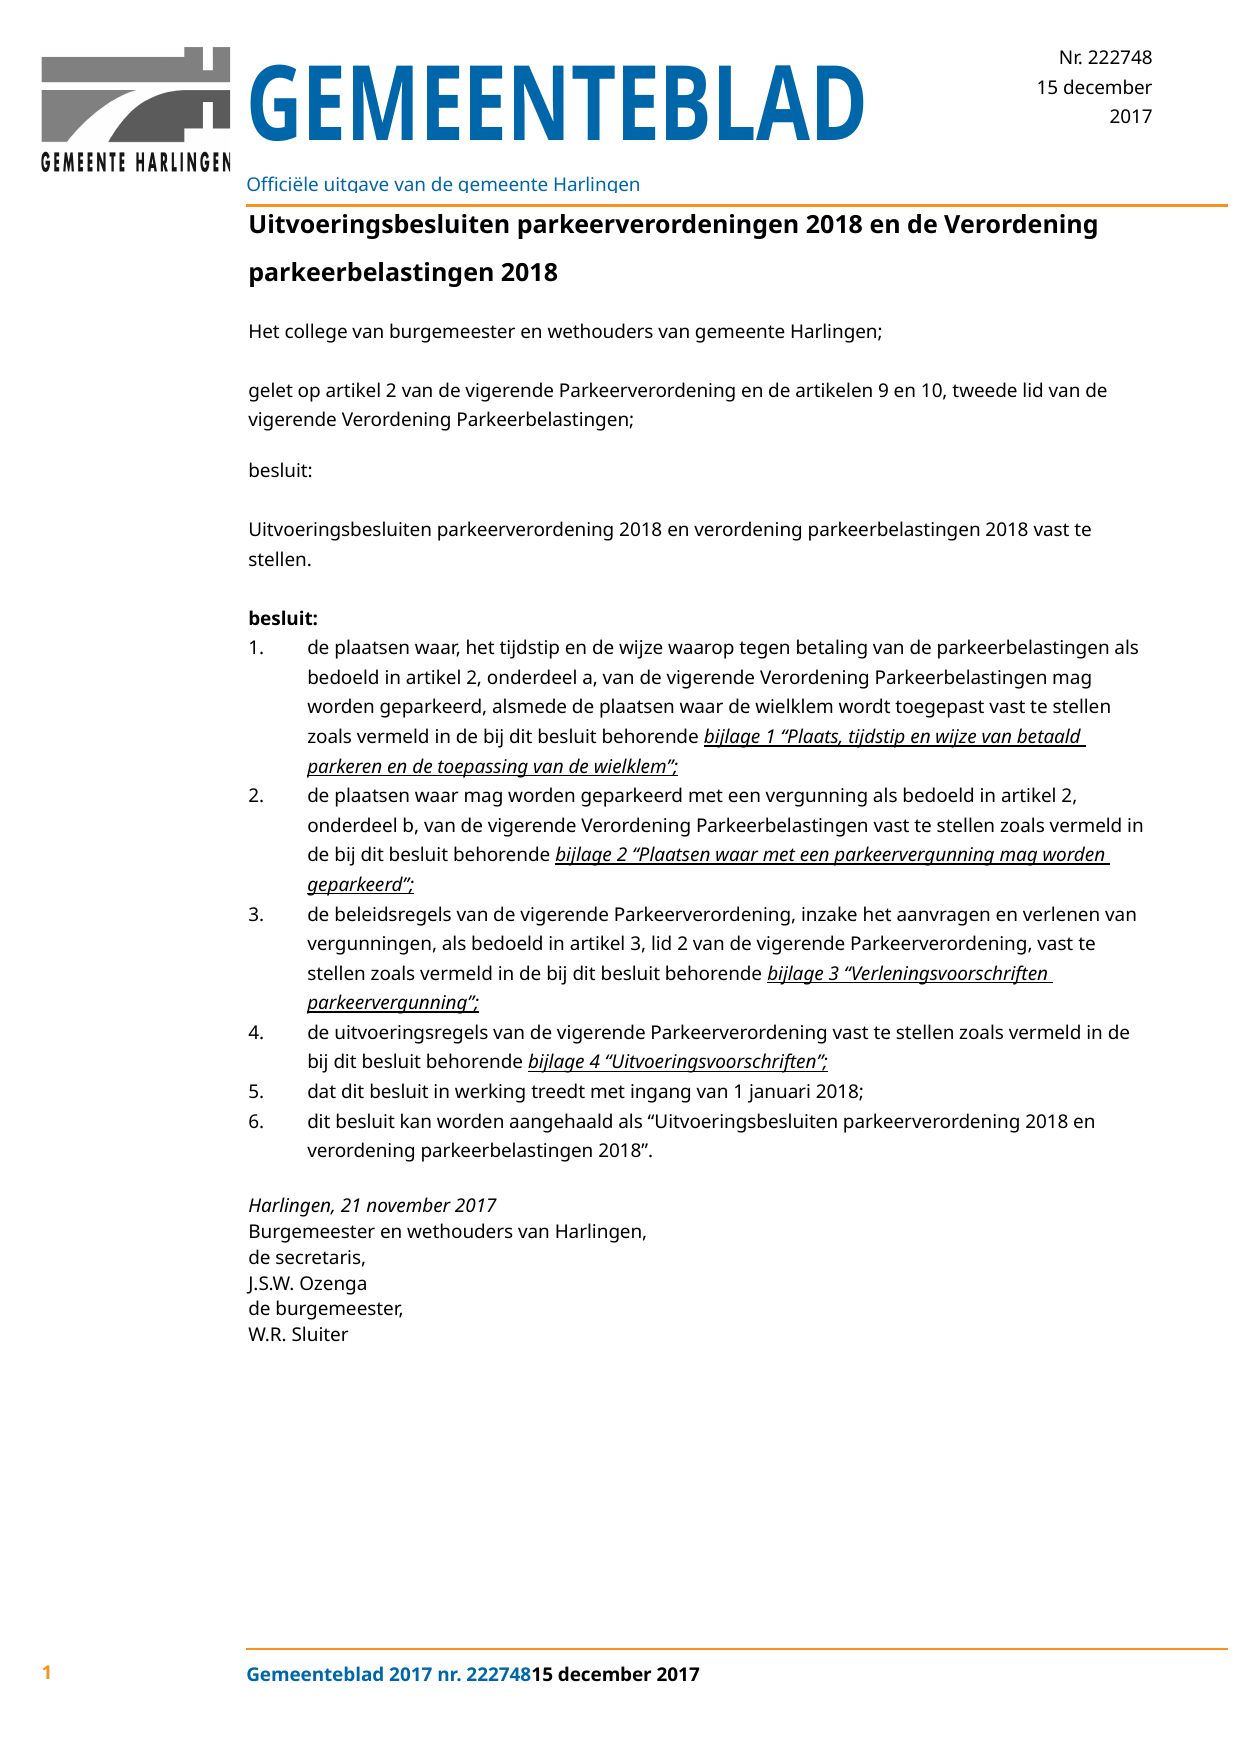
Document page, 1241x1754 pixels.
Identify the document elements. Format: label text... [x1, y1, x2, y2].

text Burgemeester en wethouders van Harlingen, [248, 1218, 1152, 1244]
list dit besluit kan worden aangehaald als “Uitvoeringsbesluiten parkeerverordening 2018 en verordening parkeerbelastingen 2018”. [248, 1108, 1152, 1163]
list de beleidsregels van de vigerende Parkeerverordening, inzake het aanvragen en verlenen van vergunningen, als bedoeld in artikel 3, lid 2 van de vigerende Parkeerverordening, vast te stellen zoals vermeld in de bij dit besluit behorende bijlage 3 “Verleningsvoorschriften parkeervergunning”; [248, 901, 1152, 1015]
text de secretaris, [248, 1244, 1152, 1270]
text J.S.W. Ozenga [248, 1270, 1152, 1296]
list de plaatsen waar mag worden geparkeerd met een vergunning als bedoeld in artikel 2, onderdeel b, van de vigerende Verordening Parkeerbelastingen vast te stellen zoals vermeld in de bij dit besluit behorende bijlage 2 “Plaatsen waar met een parkeervergunning mag worden geparkeerd”; [248, 782, 1152, 897]
text besluit: [248, 605, 1152, 631]
text de burgemeester, [248, 1296, 1152, 1321]
text gelet op artikel 2 van de vigerende Parkeerverordening en de artikelen 9 en 10, tweede lid van de vigerende Verordening Parkeerbelastingen; [248, 377, 1152, 432]
text besluit: [248, 457, 1152, 483]
text Het college van burgemeester en wethouders van gemeente Harlingen; [248, 318, 1152, 344]
picture [41, 47, 231, 172]
text Harlingen, 21 november 2017 [248, 1193, 1152, 1218]
list de plaatsen waar, het tijdstip en de wijze waarop tegen betaling van de parkeerbelastingen als bedoeld in artikel 2, onderdeel a, van de vigerende Verordening Parkeerbelastingen mag worden geparkeerd, alsmede de plaatsen waar de wielklem wordt toegepast vast te stellen zoals vermeld in de bij dit besluit behorende bijlage 1 “Plaats, tijdstip en wijze van betaald parkeren en de toepassing van de wielklem”; [248, 634, 1152, 778]
text W.R. Sluiter [248, 1321, 1152, 1347]
list de uitvoeringsregels van de vigerende Parkeerverordening vast te stellen zoals vermeld in de bij dit besluit behorende bijlage 4 “Uitvoeringsvoorschriften”; [248, 1019, 1152, 1074]
text Uitvoeringsbesluiten parkeerverordeningen 2018 en de Verordening parkeerbelastingen 2018 [248, 207, 1152, 288]
list dat dit besluit in werking treedt met ingang van 1 januari 2018; [248, 1078, 1152, 1104]
text Uitvoeringsbesluiten parkeerverordening 2018 en verordening parkeerbelastingen 2018 vast te stellen. [248, 516, 1152, 571]
